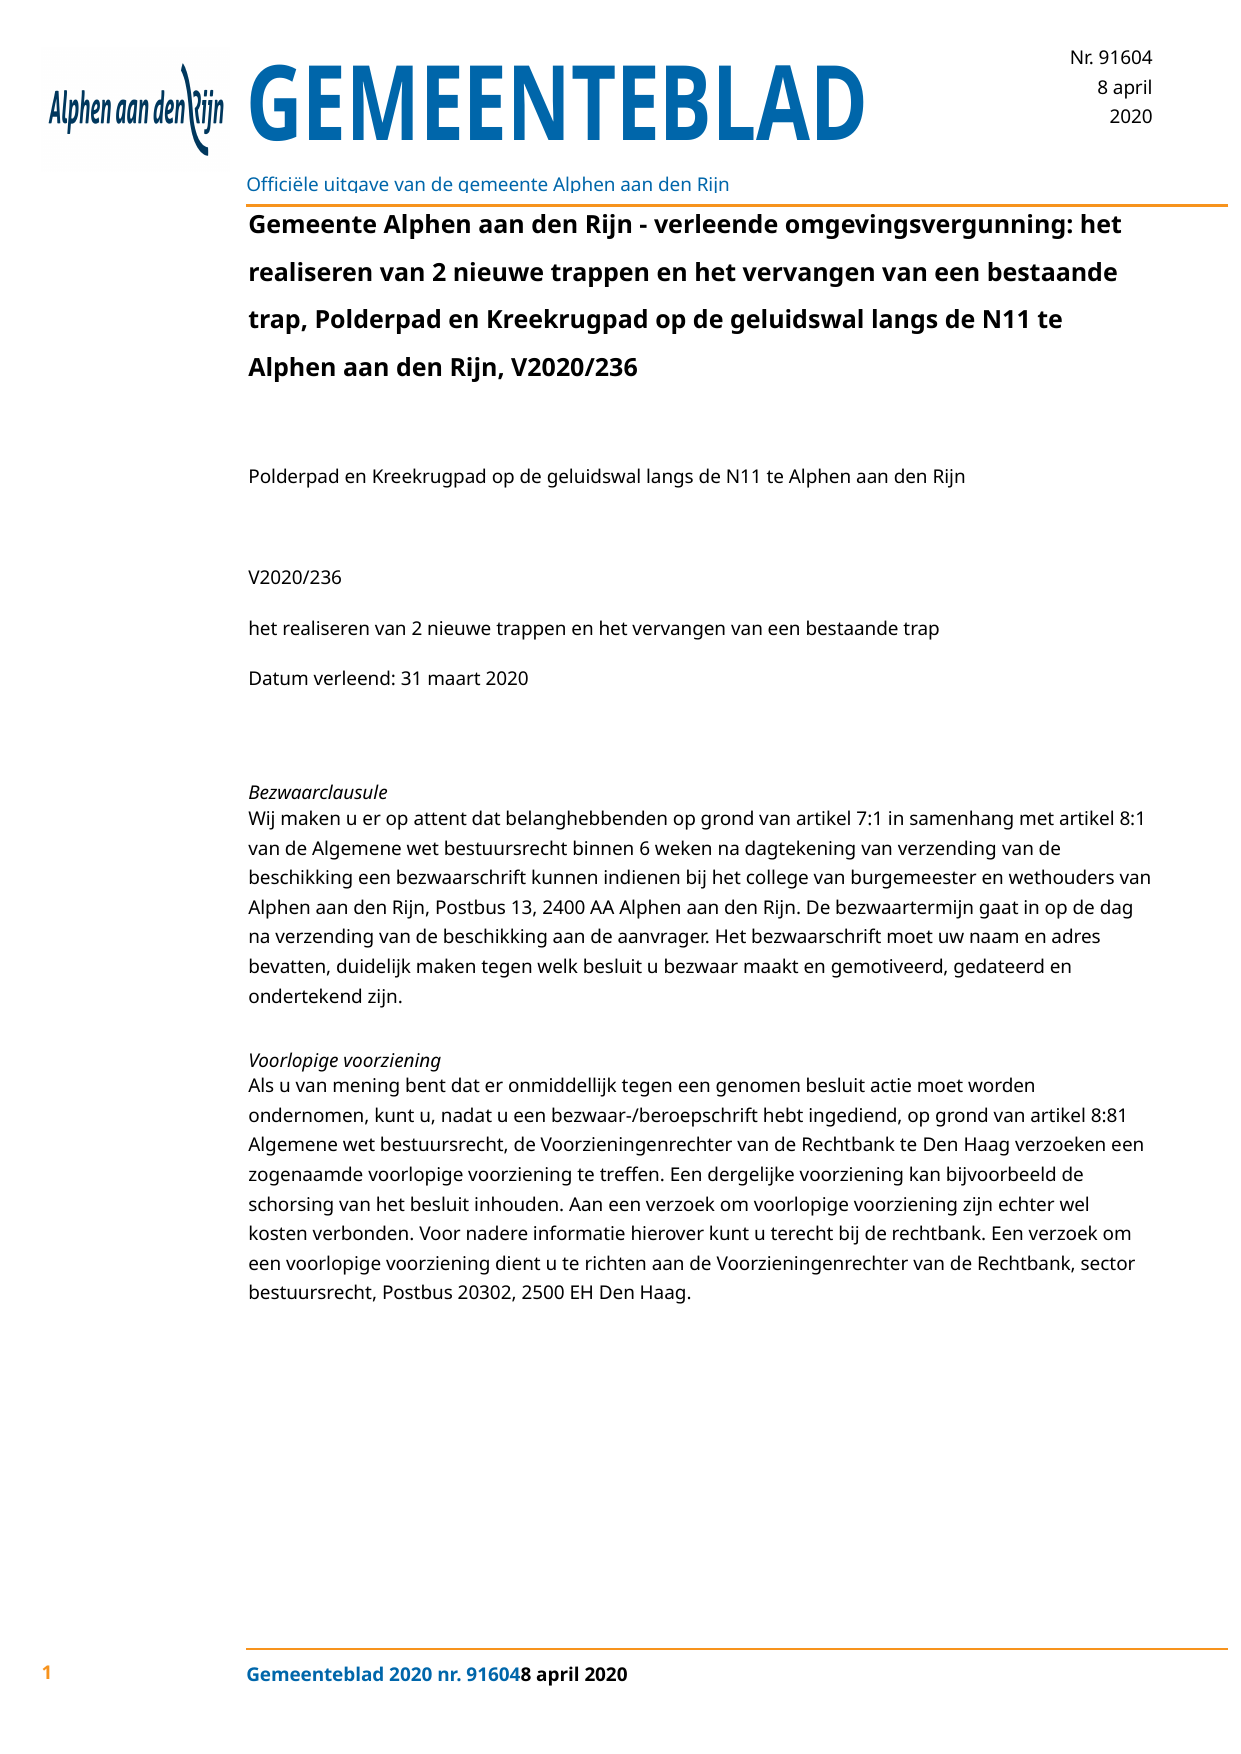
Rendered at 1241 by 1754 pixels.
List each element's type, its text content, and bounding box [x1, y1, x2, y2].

text Gemeente Alphen aan den Rijn - verleende omgevingsvergunning: het realiseren van 2 nieuwe trappen en het vervangen van een bestaande trap, Polderpad en Kreekrugpad op de geluidswal langs de N11 te Alphen aan den Rijn, V2020/236 [248, 207, 1152, 384]
picture [41, 47, 231, 172]
text Wij maken u er op attent dat belanghebbenden op grond van artikel 7:1 in samenhang met artikel 8:1 van de Algemene wet bestuursrecht binnen 6 weken na dagtekening van verzending van de beschikking een bezwaarschrift kunnen indienen bij het college van burgemeester en wethouders van Alphen aan den Rijn, Postbus 13, 2400 AA Alphen aan den Rijn. De bezwaartermijn gaat in op de dag na verzending van de beschikking aan de aanvrager. Het bezwaarschrift moet uw naam en adres bevatten, duidelijk maken tegen welk besluit u bezwaar maakt en gemotiveerd, gedateerd en ondertekend zijn. [248, 805, 1152, 1008]
text Als u van mening bent dat er onmiddellijk tegen een genomen besluit actie moet worden ondernomen, kunt u, nadat u een bezwaar-/beroepschrift hebt ingediend, op grond van artikel 8:81 Algemene wet bestuursrecht, de Voorzieningenrechter van de Rechtbank te Den Haag verzoeken een zogenaamde voorlopige voorziening te treffen. Een dergelijke voorziening kan bijvoorbeeld de schorsing van het besluit inhouden. Aan een verzoek om voorlopige voorziening zijn echter wel kosten verbonden. Voor nadere informatie hierover kunt u terecht bij de rechtbank. Een verzoek om een voorlopige voorziening dient u te richten aan de Voorzieningenrechter van de Rechtbank, sector bestuursrecht, Postbus 20302, 2500 EH Den Haag. [248, 1072, 1152, 1305]
text Bezwaarclausule [248, 779, 1152, 805]
text Voorlopige voorziening [248, 1047, 1152, 1072]
text Polderpad en Kreekrugpad op de geluidswal langs de N11 te Alphen aan den Rijn [248, 463, 1152, 489]
text V2020/236 [248, 564, 1152, 590]
text Datum verleend: 31 maart 2020 [248, 665, 1152, 691]
text het realiseren van 2 nieuwe trappen en het vervangen van een bestaande trap [248, 615, 1152, 641]
